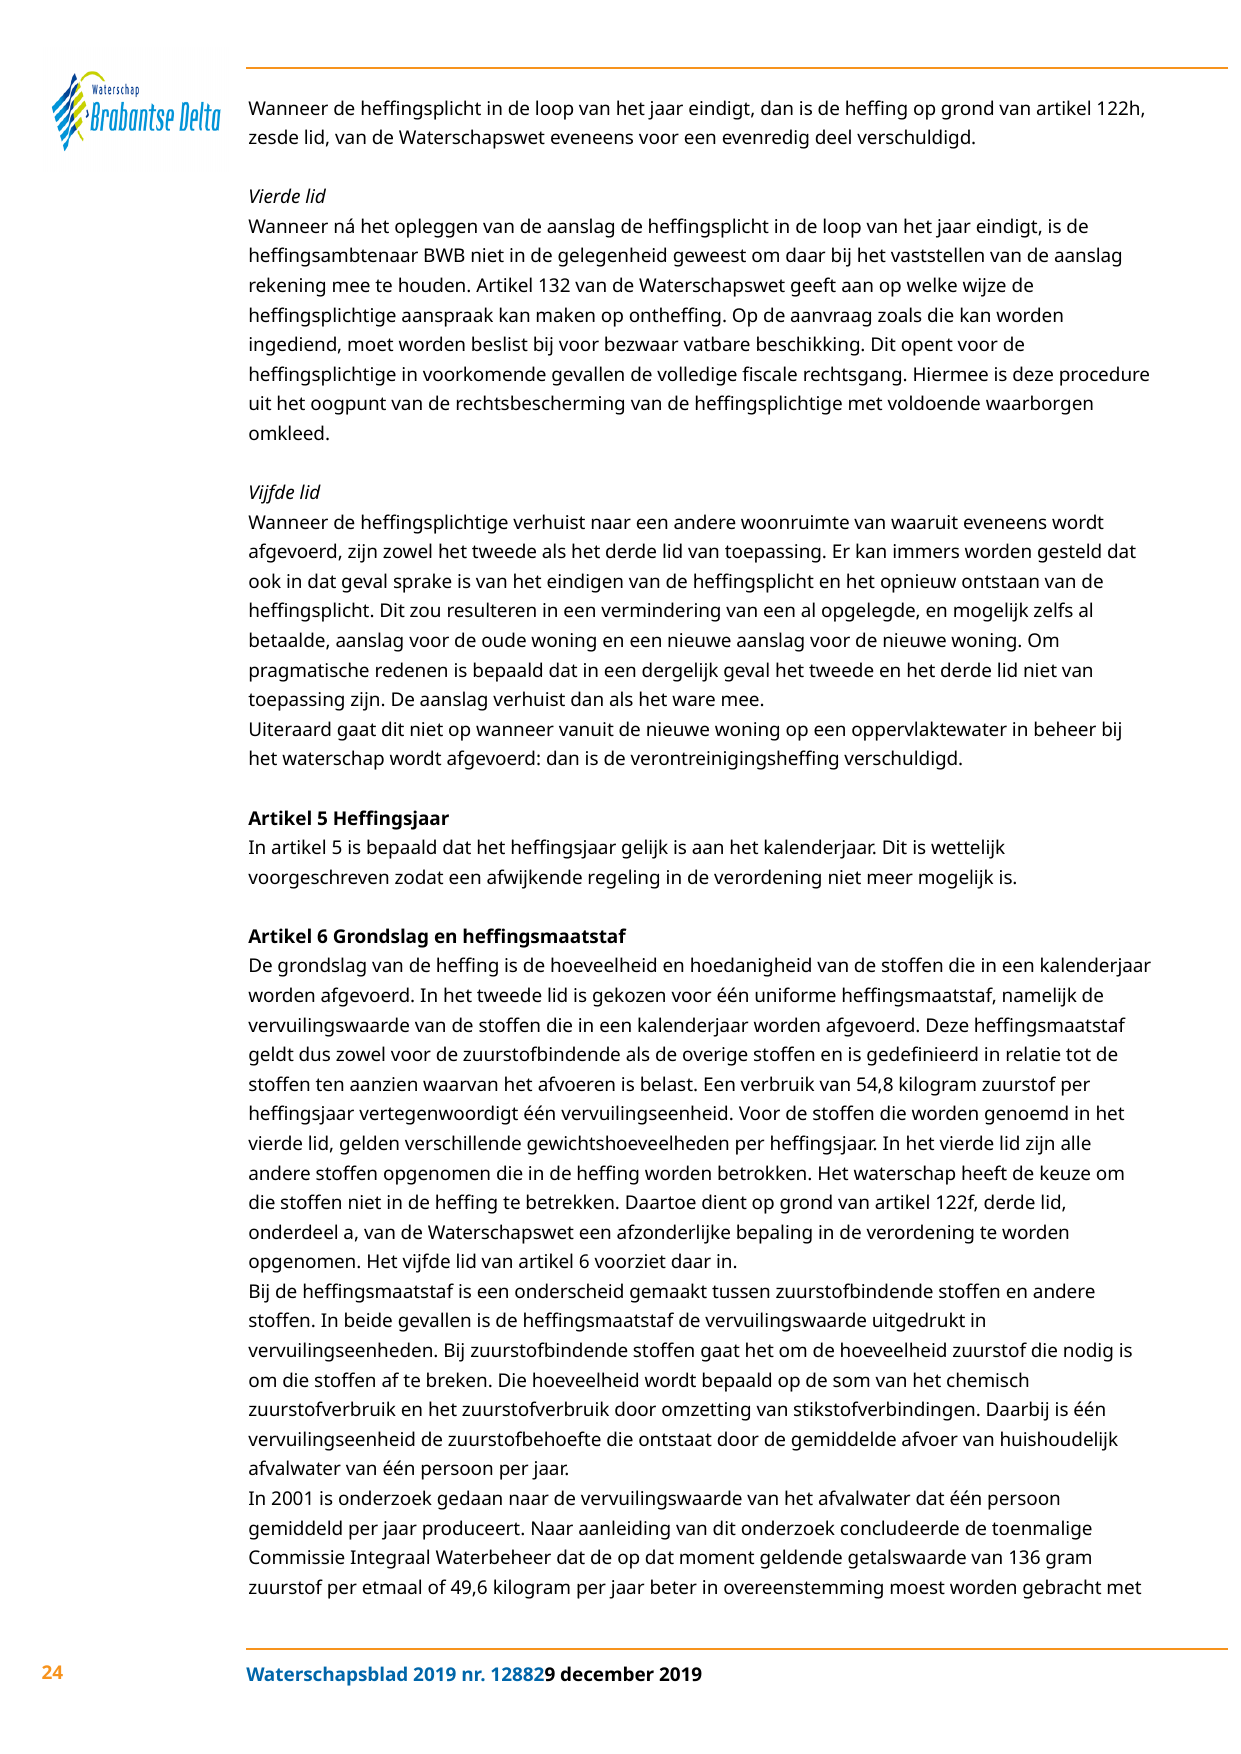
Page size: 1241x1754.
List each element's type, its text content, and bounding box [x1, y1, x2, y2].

text Wanneer de heffingsplichtige verhuist naar een andere woonruimte van waaruit eveneens wordt afgevoerd, zijn zowel het tweede als het derde lid van toepassing. Er kan immers worden gesteld dat ook in dat geval sprake is van het eindigen van de heffingsplicht en het opnieuw ontstaan van de heffingsplicht. Dit zou resulteren in een vermindering van een al opgelegde, en mogelijk zelfs al betaalde, aanslag voor de oude woning en een nieuwe aanslag voor de nieuwe woning. Om pragmatische redenen is bepaald dat in een dergelijk geval het tweede en het derde lid niet van toepassing zijn. De aanslag verhuist dan als het ware mee. [248, 509, 1152, 712]
picture [41, 47, 231, 172]
text De grondslag van de heffing is de hoeveelheid en hoedanigheid van de stoffen die in een kalenderjaar worden afgevoerd. In het tweede lid is gekozen voor één uniforme heffingsmaatstaf, namelijk de vervuilingswaarde van de stoffen die in een kalenderjaar worden afgevoerd. Deze heffingsmaatstaf geldt dus zowel voor de zuurstofbindende als de overige stoffen en is gedefinieerd in relatie tot de stoffen ten aanzien waarvan het afvoeren is belast. Een verbruik van 54,8 kilogram zuurstof per heffingsjaar vertegenwoordigt één vervuilingseenheid. Voor de stoffen die worden genoemd in het vierde lid, gelden verschillende gewichtshoeveelheden per heffingsjaar. In het vierde lid zijn alle andere stoffen opgenomen die in de heffing worden betrokken. Het waterschap heeft de keuze om die stoffen niet in de heffing te betrekken. Daartoe dient op grond van artikel 122f, derde lid, onderdeel a, van de Waterschapswet een afzonderlijke bepaling in de verordening te worden opgenomen. Het vijfde lid van artikel 6 voorziet daar in. [248, 953, 1152, 1274]
text Wanneer de heffingsplicht in de loop van het jaar eindigt, dan is de heffing op grond van artikel 122h, zesde lid, van de Waterschapswet eveneens voor een evenredig deel verschuldigd. [248, 95, 1152, 150]
text In 2001 is onderzoek gedaan naar de vervuilingswaarde van het afvalwater dat één persoon gemiddeld per jaar produceert. Naar aanleiding van dit onderzoek concludeerde de toenmalige Commissie Integraal Waterbeheer dat de op dat moment geldende getalswaarde van 136 gram zuurstof per etmaal of 49,6 kilogram per jaar beter in overeenstemming moest worden gebracht met [248, 1485, 1152, 1600]
text Uiteraard gaat dit niet op wanneer vanuit de nieuwe woning op een oppervlaktewater in beheer bij het waterschap wordt afgevoerd: dan is de verontreinigingsheffing verschuldigd. [248, 716, 1152, 771]
text Bij de heffingsmaatstaf is een onderscheid gemaakt tussen zuurstofbindende stoffen en andere stoffen. In beide gevallen is de heffingsmaatstaf de vervuilingswaarde uitgedrukt in vervuilingseenheden. Bij zuurstofbindende stoffen gaat het om de hoeveelheid zuurstof die nodig is om die stoffen af te breken. Die hoeveelheid wordt bepaald op de som van het chemisch zuurstofverbruik en het zuurstofverbruik door omzetting van stikstofverbindingen. Daarbij is één vervuilingseenheid de zuurstofbehoefte die ontstaat door de gemiddelde afvoer van huishoudelijk afvalwater van één persoon per jaar. [248, 1278, 1152, 1481]
text In artikel 5 is bepaald dat het heffingsjaar gelijk is aan het kalenderjaar. Dit is wettelijk voorgeschreven zodat een afwijkende regeling in de verordening niet meer mogelijk is. [248, 834, 1152, 890]
text Vijfde lid [248, 479, 1152, 505]
text Vierde lid [248, 183, 1152, 209]
text Artikel 5 Heffingsjaar [248, 805, 1152, 831]
text Wanneer ná het opleggen van de aanslag de heffingsplicht in de loop van het jaar eindigt, is de heffingsambtenaar BWB niet in de gelegenheid geweest om daar bij het vaststellen van de aanslag rekening mee te houden. Artikel 132 van de Waterschapswet geeft aan op welke wijze de heffingsplichtige aanspraak kan maken op ontheffing. Op de aanvraag zoals die kan worden ingediend, moet worden beslist bij voor bezwaar vatbare beschikking. Dit opent voor de heffingsplichtige in voorkomende gevallen de volledige fiscale rechtsgang. Hiermee is deze procedure uit het oogpunt van de rechtsbescherming van de heffingsplichtige met voldoende waarborgen omkleed. [248, 213, 1152, 446]
text Artikel 6 Grondslag en heffingsmaatstaf [248, 923, 1152, 949]
